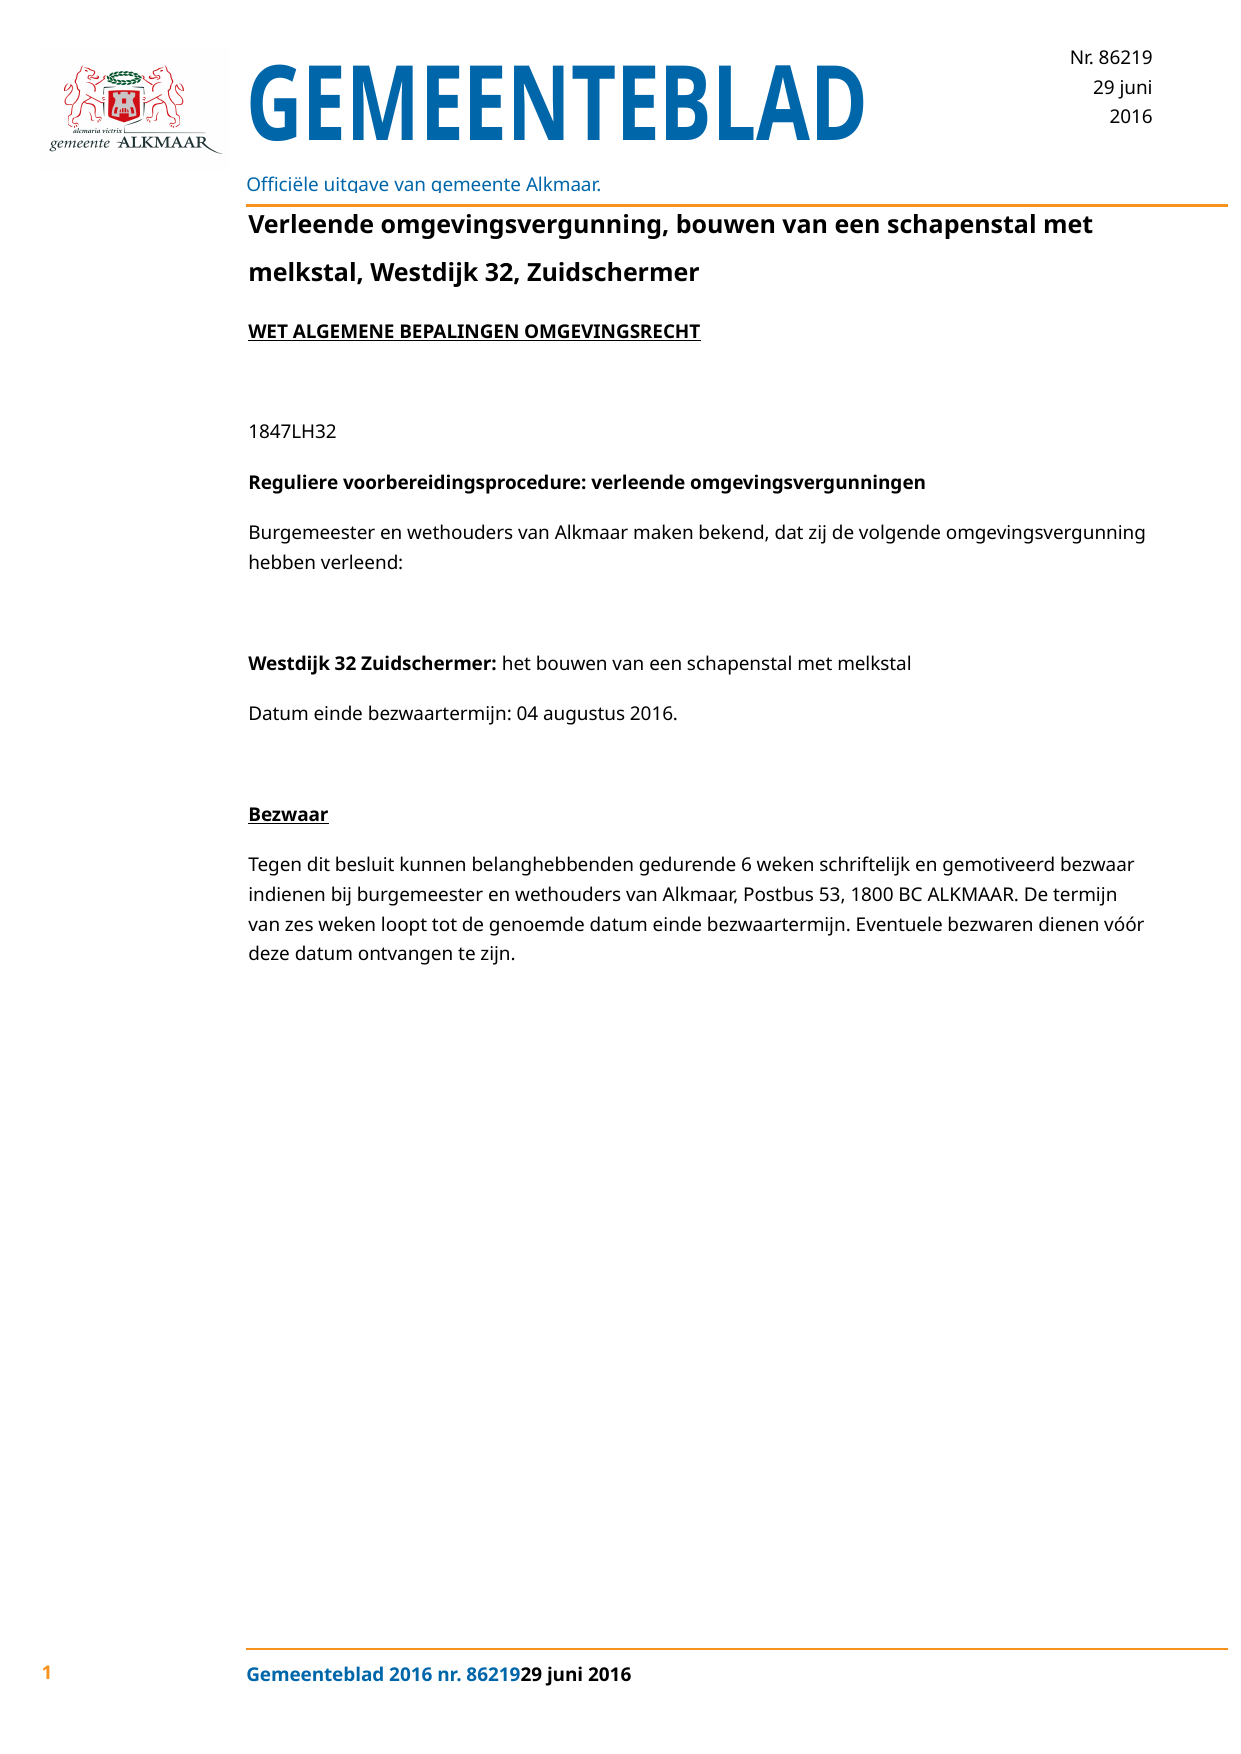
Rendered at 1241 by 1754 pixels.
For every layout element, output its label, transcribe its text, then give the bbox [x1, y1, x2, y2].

text Reguliere voorbereidingsprocedure: verleende omgevingsvergunningen [248, 469, 1152, 495]
text Datum einde bezwaartermijn: 04 augustus 2016. [248, 700, 1152, 726]
picture [41, 47, 231, 172]
text Verleende omgevingsvergunning, bouwen van een schapenstal met melkstal, Westdijk 32, Zuidschermer [248, 207, 1152, 288]
text Westdijk 32 Zuidschermer: het bouwen van een schapenstal met melkstal [248, 650, 1152, 676]
text Burgemeester en wethouders van Alkmaar maken bekend, dat zij de volgende omgevingsvergunning hebben verleend: [248, 519, 1152, 575]
text Bezwaar [248, 801, 1152, 827]
text 1847LH32 [248, 419, 1152, 444]
text Tegen dit besluit kunnen belanghebbenden gedurende 6 weken schriftelijk en gemotiveerd bezwaar indienen bij burgemeester en wethouders van Alkmaar, Postbus 53, 1800 BC ALKMAAR. De termijn van zes weken loopt tot de genoemde datum einde bezwaartermijn. Eventuele bezwaren dienen vóór deze datum ontvangen te zijn. [248, 852, 1152, 966]
text WET ALGEMENE BEPALINGEN OMGEVINGSRECHT [248, 318, 1152, 344]
